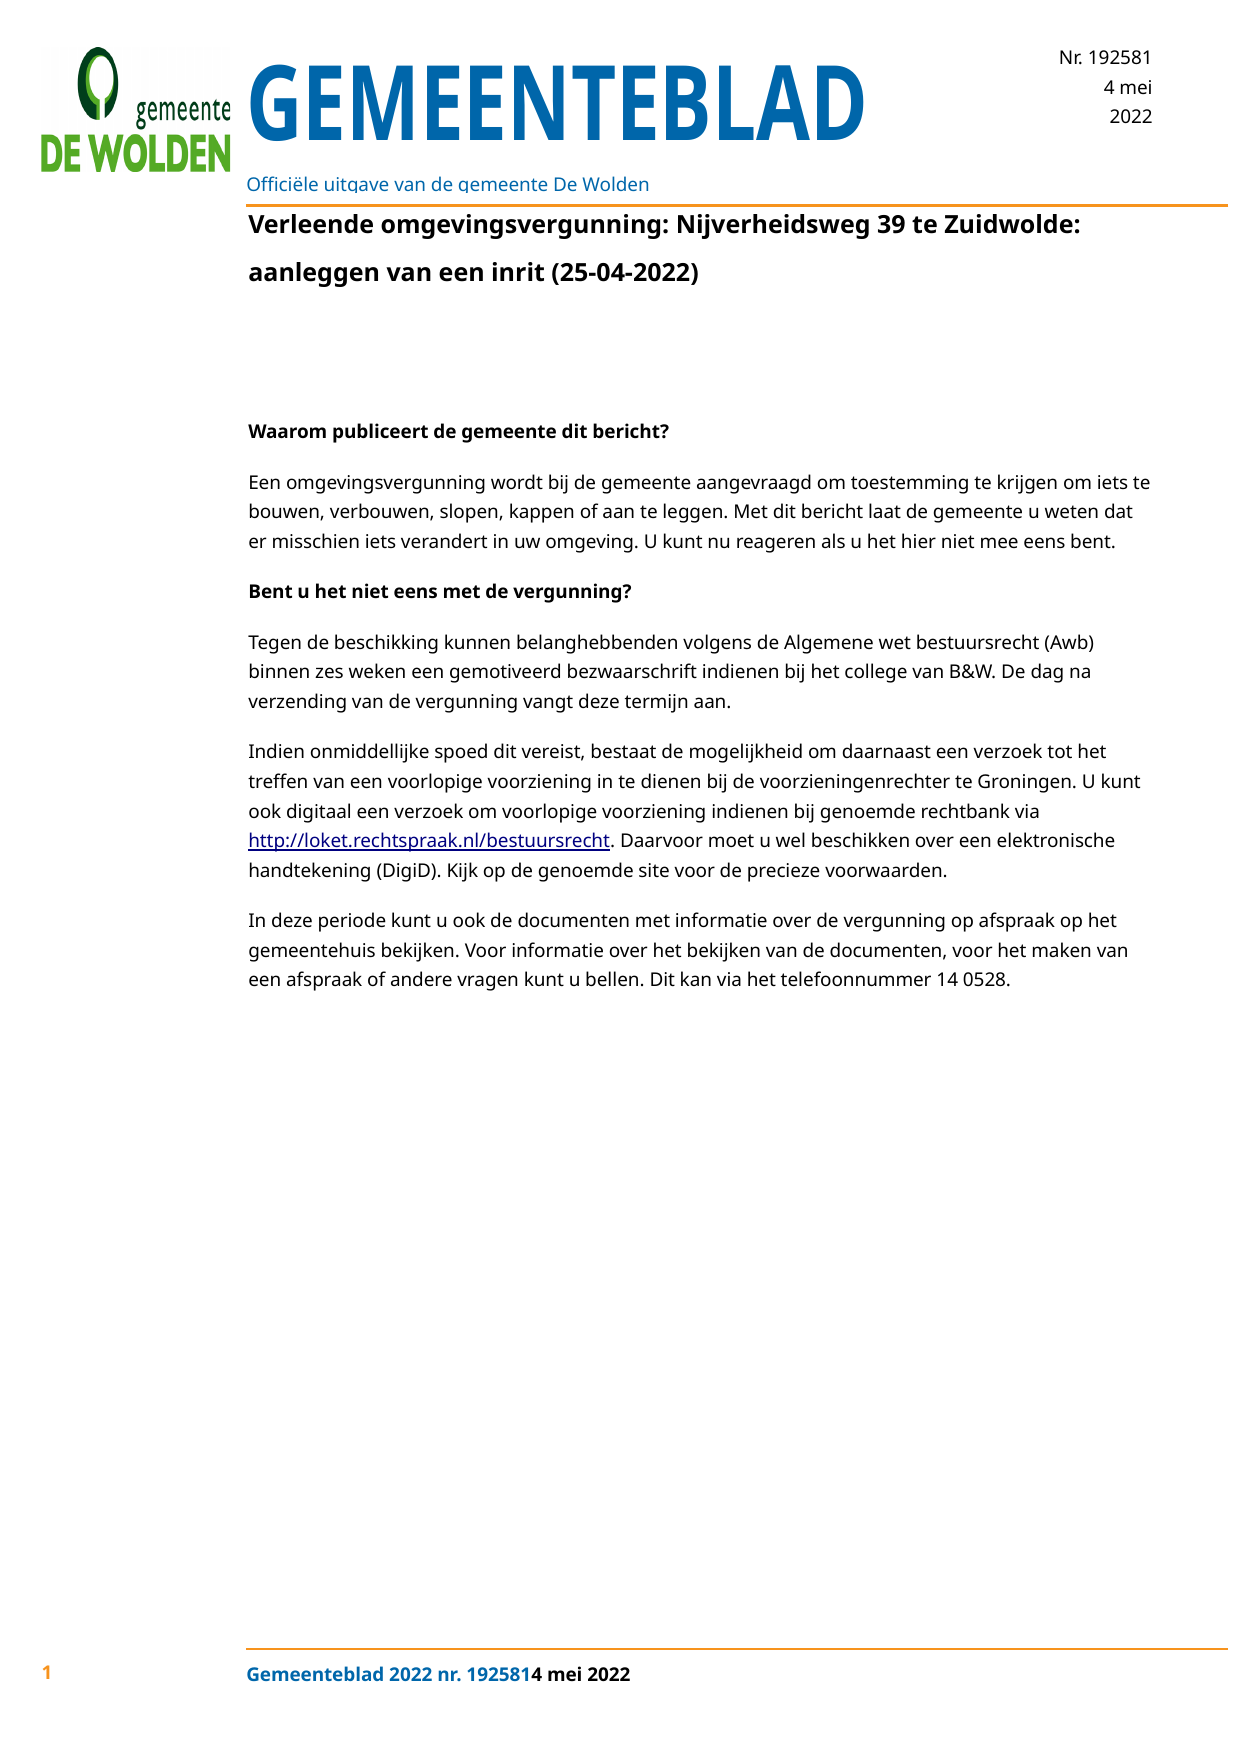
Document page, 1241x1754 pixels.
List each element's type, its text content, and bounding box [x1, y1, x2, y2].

text Tegen de beschikking kunnen belanghebbenden volgens de Algemene wet bestuursrecht (Awb) binnen zes weken een gemotiveerd bezwaarschrift indienen bij het college van B&W. De dag na verzending van de vergunning vangt deze termijn aan. [248, 629, 1152, 714]
text Waarom publiceert de gemeente dit bericht? [248, 419, 1152, 444]
picture [41, 47, 231, 172]
text In deze periode kunt u ook de documenten met informatie over de vergunning op afspraak op het gemeentehuis bekijken. Voor informatie over het bekijken van de documenten, voor het maken van een afspraak of andere vragen kunt u bellen. Dit kan via het telefoonnummer 14 0528. [248, 907, 1152, 992]
text Verleende omgevingsvergunning: Nijverheidsweg 39 te Zuidwolde: aanleggen van een inrit (25-04-2022) [248, 207, 1152, 288]
text Indien onmiddellijke spoed dit vereist, bestaat de mogelijkheid om daarnaast een verzoek tot het treffen van een voorlopige voorziening in te dienen bij de voorzieningenrechter te Groningen. U kunt ook digitaal een verzoek om voorlopige voorziening indienen bij genoemde rechtbank via http://loket.rechtspraak.nl/bestuursrecht. Daarvoor moet u wel beschikken over een elektronische handtekening (DigiD). Kijk op de genoemde site voor de precieze voorwaarden. [248, 739, 1152, 883]
text Bent u het niet eens met de vergunning? [248, 579, 1152, 604]
text Een omgevingsvergunning wordt bij de gemeente aangevraagd om toestemming te krijgen om iets te bouwen, verbouwen, slopen, kappen of aan te leggen. Met dit bericht laat de gemeente u weten dat er misschien iets verandert in uw omgeving. U kunt nu reageren als u het hier niet mee eens bent. [248, 469, 1152, 554]
